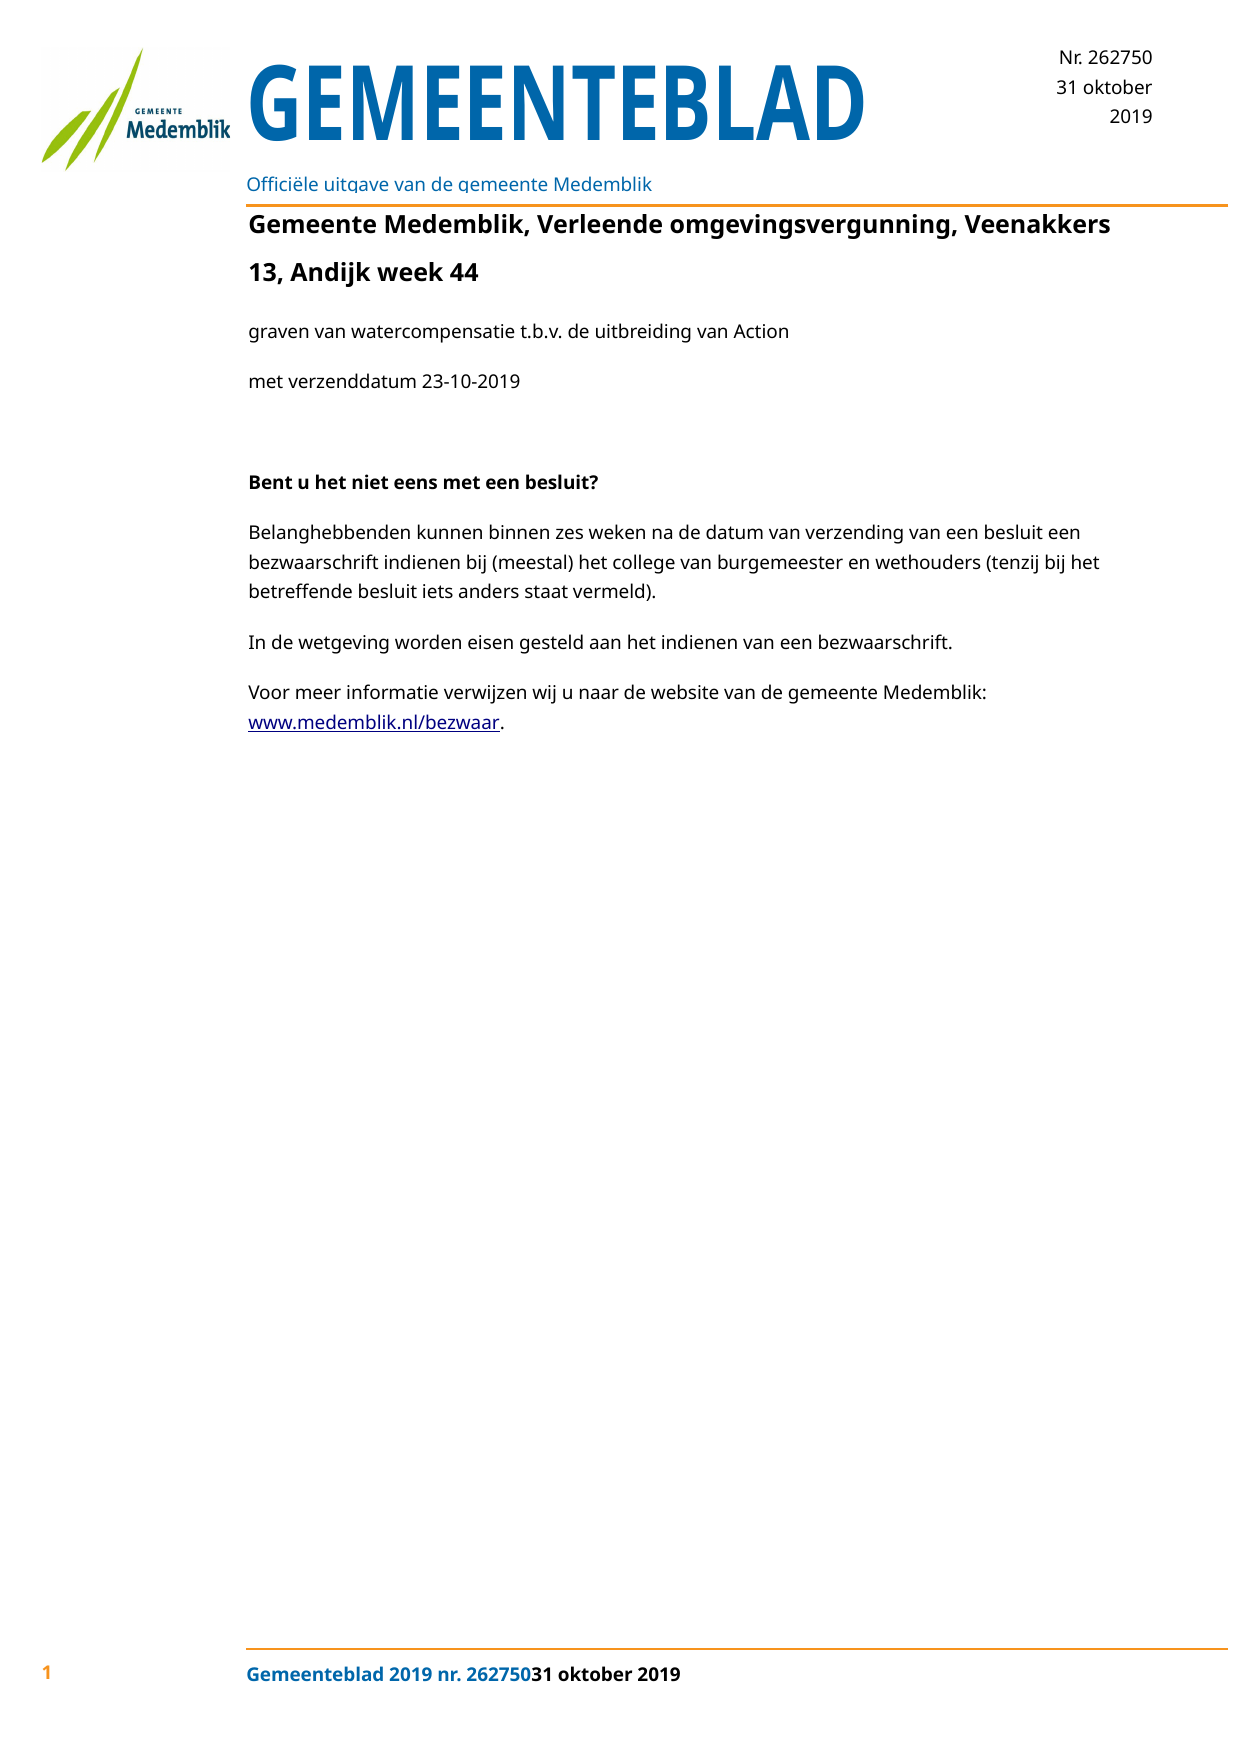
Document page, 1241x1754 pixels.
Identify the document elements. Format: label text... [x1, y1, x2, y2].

text graven van watercompensatie t.b.v. de uitbreiding van Action [248, 318, 1152, 344]
text Gemeente Medemblik, Verleende omgevingsvergunning, Veenakkers 13, Andijk week 44 [248, 207, 1152, 288]
text Bent u het niet eens met een besluit? [248, 469, 1152, 495]
text met verzenddatum 23-10-2019 [248, 368, 1152, 394]
picture [41, 47, 231, 172]
text Belanghebbenden kunnen binnen zes weken na de datum van verzending van een besluit een bezwaarschrift indienen bij (meestal) het college van burgemeester en wethouders (tenzij bij het betreffende besluit iets anders staat vermeld). [248, 519, 1152, 604]
text Voor meer informatie verwijzen wij u naar de website van de gemeente Medemblik: www.medemblik.nl/bezwaar. [248, 679, 1152, 735]
text In de wetgeving worden eisen gesteld aan het indienen van een bezwaarschrift. [248, 629, 1152, 655]
